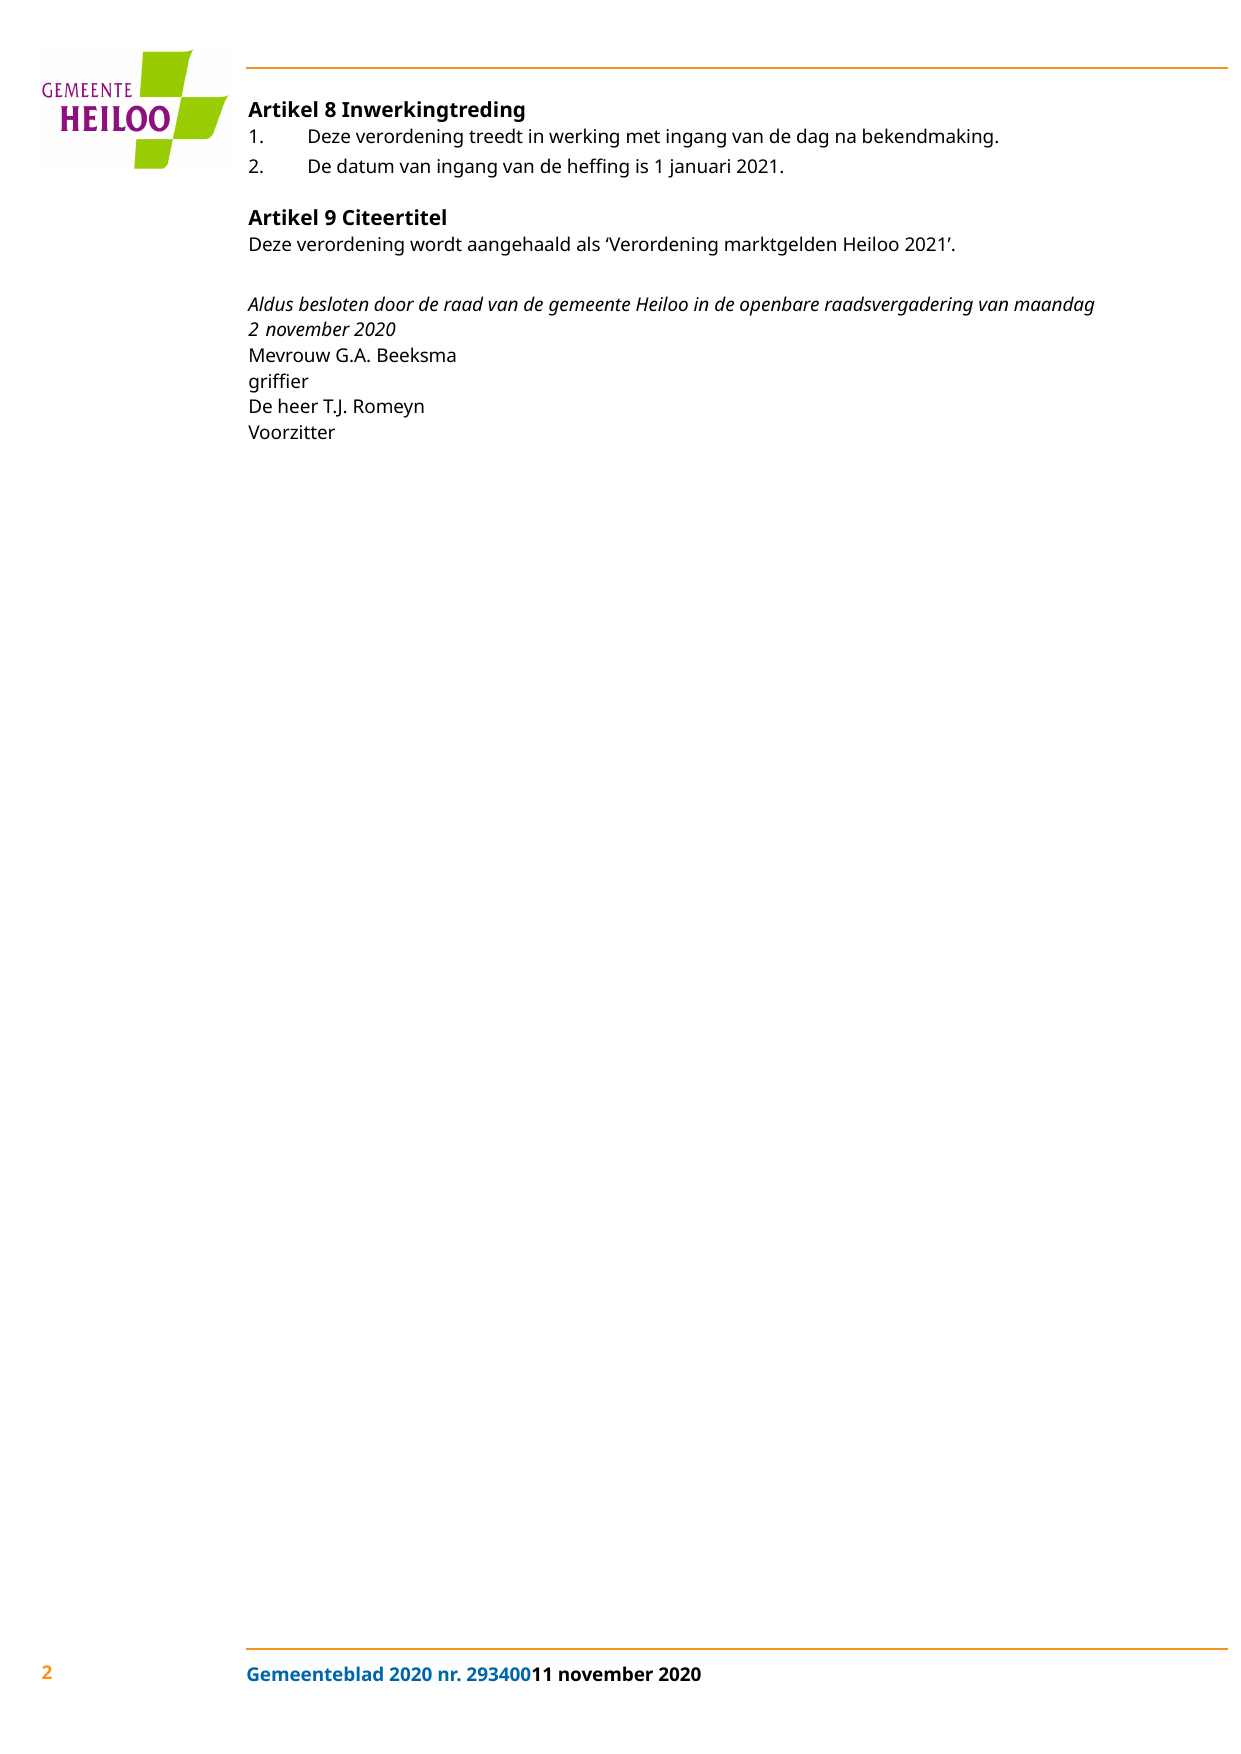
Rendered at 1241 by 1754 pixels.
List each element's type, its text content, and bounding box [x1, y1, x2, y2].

list Deze verordening treedt in werking met ingang van de dag na bekendmaking. [248, 123, 1152, 149]
list De datum van ingang van de heffing is 1 januari 2021. [248, 153, 1152, 178]
text Mevrouw G.A. Beeksma [248, 342, 1152, 368]
text griffier [248, 368, 1152, 394]
text Voorzitter [248, 419, 1152, 445]
text Aldus besloten door de raad van de gemeente Heiloo in de openbare raadsvergadering van maandag 2 november 2020 [248, 291, 1152, 342]
text Artikel 9 Citeertitel [248, 203, 1152, 232]
text Deze verordening wordt aangehaald als ‘Verordening marktgelden Heiloo 2021’. [248, 232, 1152, 257]
picture [41, 47, 231, 172]
text De heer T.J. Romeyn [248, 394, 1152, 419]
text Artikel 8 Inwerkingtreding [248, 95, 1152, 123]
